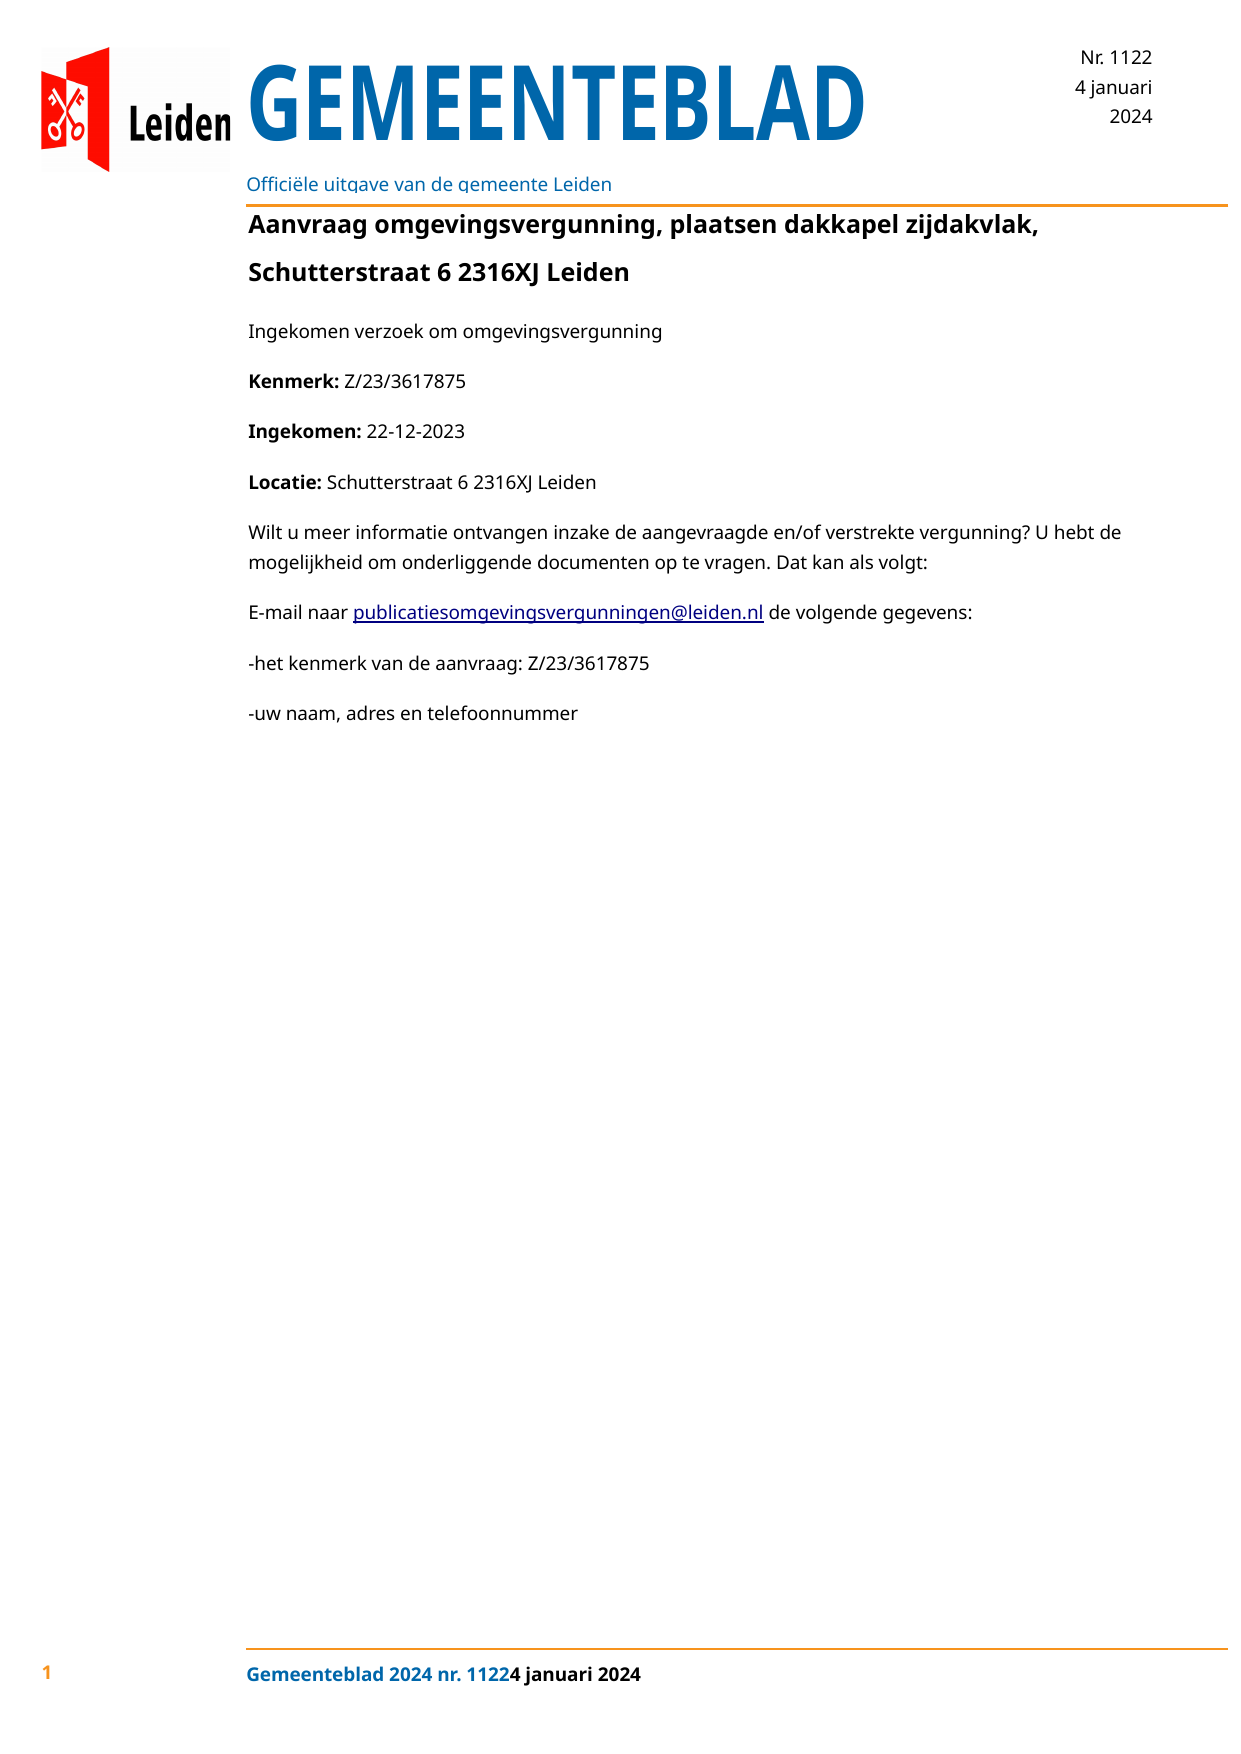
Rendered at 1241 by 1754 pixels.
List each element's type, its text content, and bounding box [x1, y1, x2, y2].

text -het kenmerk van de aanvraag: Z/23/3617875 [248, 650, 1152, 676]
text Aanvraag omgevingsvergunning, plaatsen dakkapel zijdakvlak, Schutterstraat 6 2316XJ Leiden [248, 207, 1152, 288]
text Locatie: Schutterstraat 6 2316XJ Leiden [248, 469, 1152, 495]
text Ingekomen: 22-12-2023 [248, 419, 1152, 444]
picture [41, 47, 231, 172]
text -uw naam, adres en telefoonnummer [248, 700, 1152, 726]
text Wilt u meer informatie ontvangen inzake de aangevraagde en/of verstrekte vergunning? U hebt de mogelijkheid om onderliggende documenten op te vragen. Dat kan als volgt: [248, 519, 1152, 575]
text Ingekomen verzoek om omgevingsvergunning [248, 318, 1152, 344]
text Kenmerk: Z/23/3617875 [248, 368, 1152, 394]
text E-mail naar publicatiesomgevingsvergunningen@leiden.nl de volgende gegevens: [248, 599, 1152, 625]
